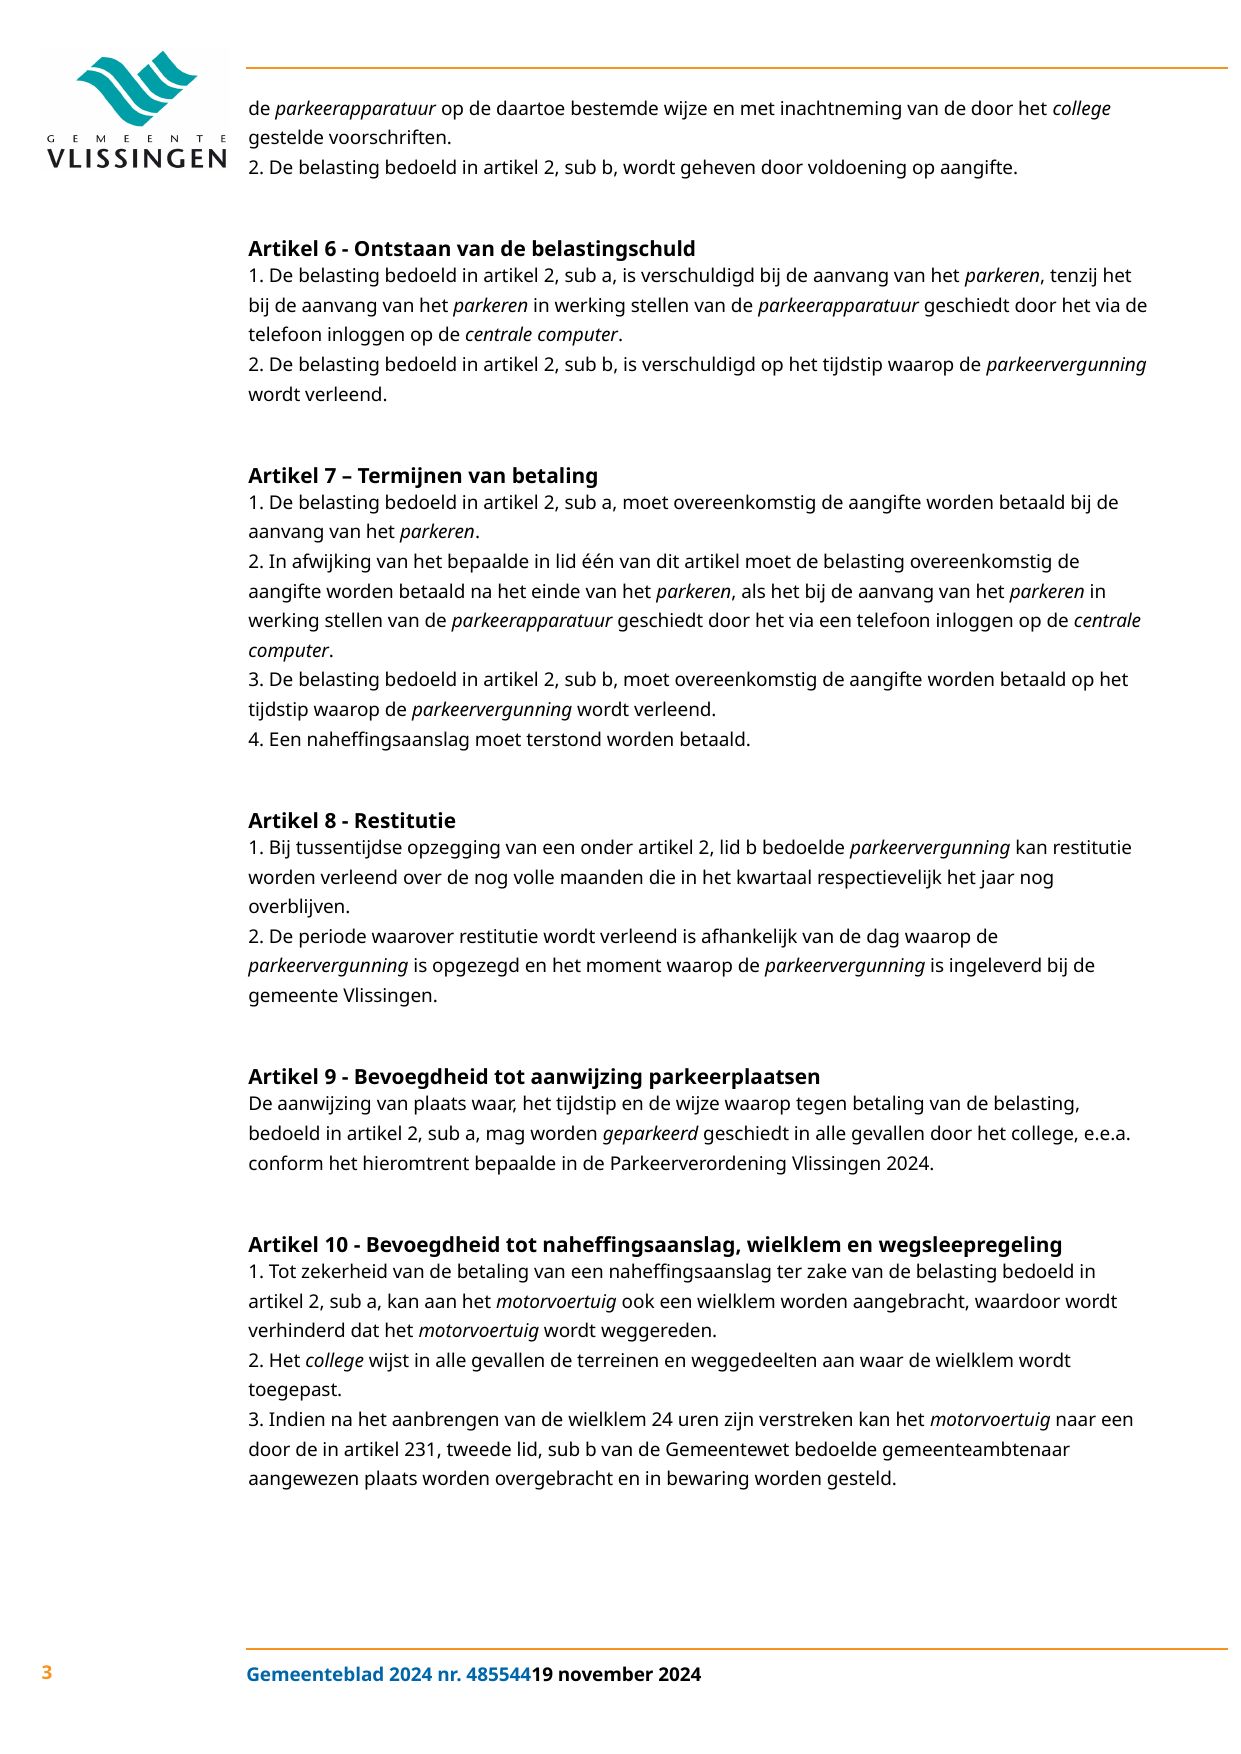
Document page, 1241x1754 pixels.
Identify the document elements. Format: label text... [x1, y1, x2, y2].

text Artikel 9 - Bevoegdheid tot aanwijzing parkeerplaatsen [248, 1062, 1152, 1091]
text 2. In afwijking van het bepaalde in lid één van dit artikel moet de belasting overeenkomstig de aangifte worden betaald na het einde van het parkeren, als het bij de aanvang van het parkeren in werking stellen van de parkeerapparatuur geschiedt door het via een telefoon inloggen op de centrale computer. [248, 548, 1152, 663]
text 4. Een naheffingsaanslag moet terstond worden betaald. [248, 726, 1152, 752]
text 3. De belasting bedoeld in artikel 2, sub b, moet overeenkomstig de aangifte worden betaald op het tijdstip waarop de parkeervergunning wordt verleend. [248, 667, 1152, 722]
text Artikel 6 - Ontstaan van de belastingschuld [248, 234, 1152, 262]
text 2. De periode waarover restitutie wordt verleend is afhankelijk van de dag waarop de parkeervergunning is opgezegd en het moment waarop de parkeervergunning is ingeleverd bij de gemeente Vlissingen. [248, 923, 1152, 1008]
text Artikel 8 - Restitutie [248, 806, 1152, 834]
text de parkeerapparatuur op de daartoe bestemde wijze en met inachtneming van de door het college gestelde voorschriften. [248, 95, 1152, 150]
text De aanwijzing van plaats waar, het tijdstip en de wijze waarop tegen betaling van de belasting, bedoeld in artikel 2, sub a, mag worden geparkeerd geschiedt in alle gevallen door het college, e.e.a. conform het hieromtrent bepaalde in de Parkeerverordening Vlissingen 2024. [248, 1091, 1152, 1176]
text 1. De belasting bedoeld in artikel 2, sub a, moet overeenkomstig de aangifte worden betaald bij de aanvang van het parkeren. [248, 489, 1152, 544]
picture [41, 47, 231, 172]
text 1. Tot zekerheid van de betaling van een naheffingsaanslag ter zake van de belasting bedoeld in artikel 2, sub a, kan aan het motorvoertuig ook een wielklem worden aangebracht, waardoor wordt verhinderd dat het motorvoertuig wordt weggereden. [248, 1258, 1152, 1343]
text 1. De belasting bedoeld in artikel 2, sub a, is verschuldigd bij de aanvang van het parkeren, tenzij het bij de aanvang van het parkeren in werking stellen van de parkeerapparatuur geschiedt door het via de telefoon inloggen op de centrale computer. [248, 262, 1152, 347]
text Artikel 7 – Termijnen van betaling [248, 461, 1152, 489]
text 3. Indien na het aanbrengen van de wielklem 24 uren zijn verstreken kan het motorvoertuig naar een door de in artikel 231, tweede lid, sub b van de Gemeentewet bedoelde gemeenteambtenaar aangewezen plaats worden overgebracht en in bewaring worden gesteld. [248, 1406, 1152, 1491]
text 2. De belasting bedoeld in artikel 2, sub b, wordt geheven door voldoening op aangifte. [248, 154, 1152, 180]
text 1. Bij tussentijdse opzegging van een onder artikel 2, lid b bedoelde parkeervergunning kan restitutie worden verleend over de nog volle maanden die in het kwartaal respectievelijk het jaar nog overblijven. [248, 834, 1152, 919]
text 2. De belasting bedoeld in artikel 2, sub b, is verschuldigd op het tijdstip waarop de parkeervergunning wordt verleend. [248, 351, 1152, 406]
text Artikel 10 - Bevoegdheid tot naheffingsaanslag, wielklem en wegsleepregeling [248, 1230, 1152, 1258]
text 2. Het college wijst in alle gevallen de terreinen en weggedeelten aan waar de wielklem wordt toegepast. [248, 1347, 1152, 1402]
